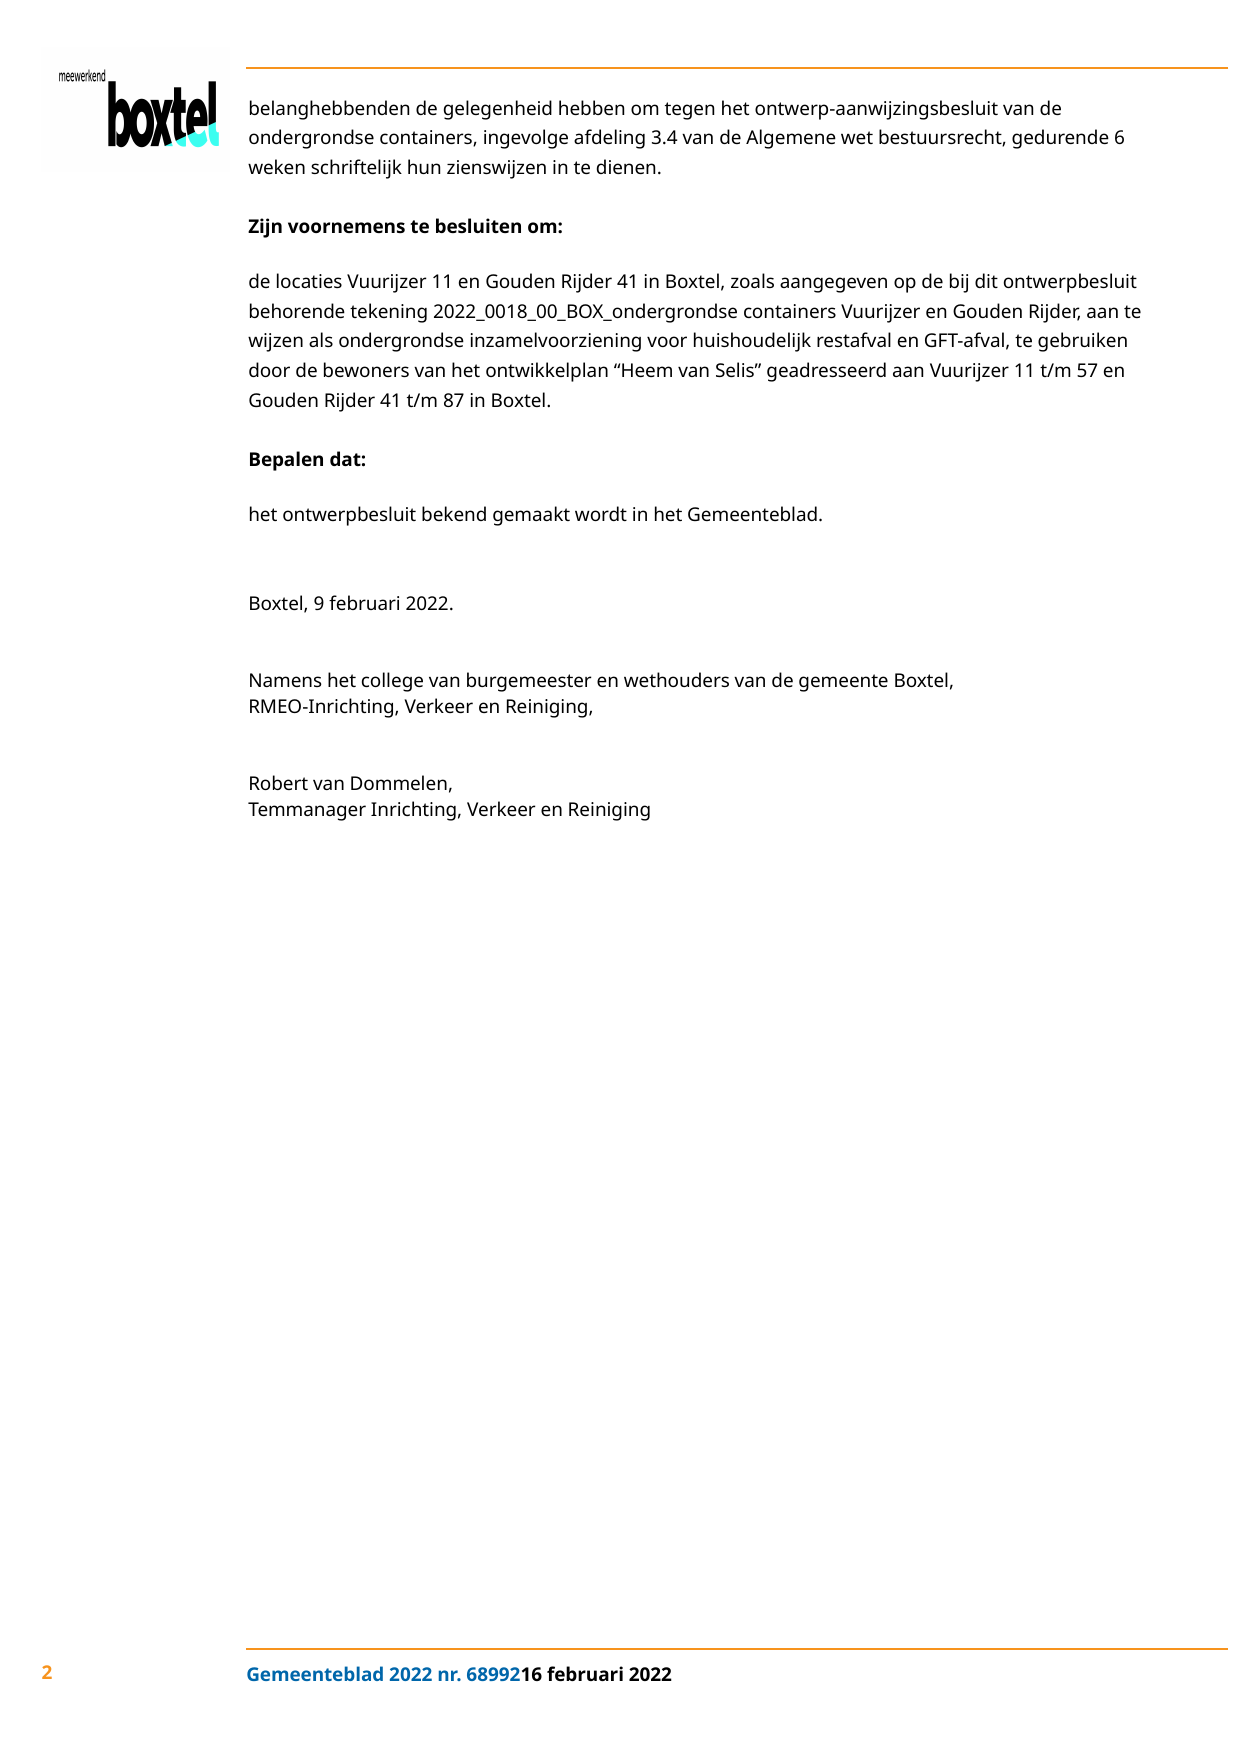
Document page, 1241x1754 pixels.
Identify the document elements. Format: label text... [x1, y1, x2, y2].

text Robert van Dommelen, [248, 770, 1152, 796]
text het ontwerpbesluit bekend gemaakt wordt in het Gemeenteblad. [248, 501, 1152, 527]
text RMEO-Inrichting, Verkeer en Reiniging, [248, 693, 1152, 719]
text Temmanager Inrichting, Verkeer en Reiniging [248, 796, 1152, 822]
text Boxtel, 9 februari 2022. [248, 590, 1152, 616]
picture [41, 47, 231, 172]
text Namens het college van burgemeester en wethouders van de gemeente Boxtel, [248, 667, 1152, 693]
text Bepalen dat: [248, 446, 1152, 472]
text Zijn voornemens te besluiten om: [248, 213, 1152, 239]
text belanghebbenden de gelegenheid hebben om tegen het ontwerp-aanwijzingsbesluit van de ondergrondse containers, ingevolge afdeling 3.4 van de Algemene wet bestuursrecht, gedurende 6 weken schriftelijk hun zienswijzen in te dienen. [248, 95, 1152, 180]
text de locaties Vuurijzer 11 en Gouden Rijder 41 in Boxtel, zoals aangegeven op de bij dit ontwerpbesluit behorende tekening 2022_0018_00_BOX_ondergrondse containers Vuurijzer en Gouden Rijder, aan te wijzen als ondergrondse inzamelvoorziening voor huishoudelijk restafval en GFT-afval, te gebruiken door de bewoners van het ontwikkelplan “Heem van Selis” geadresseerd aan Vuurijzer 11 t/m 57 en Gouden Rijder 41 t/m 87 in Boxtel. [248, 268, 1152, 412]
